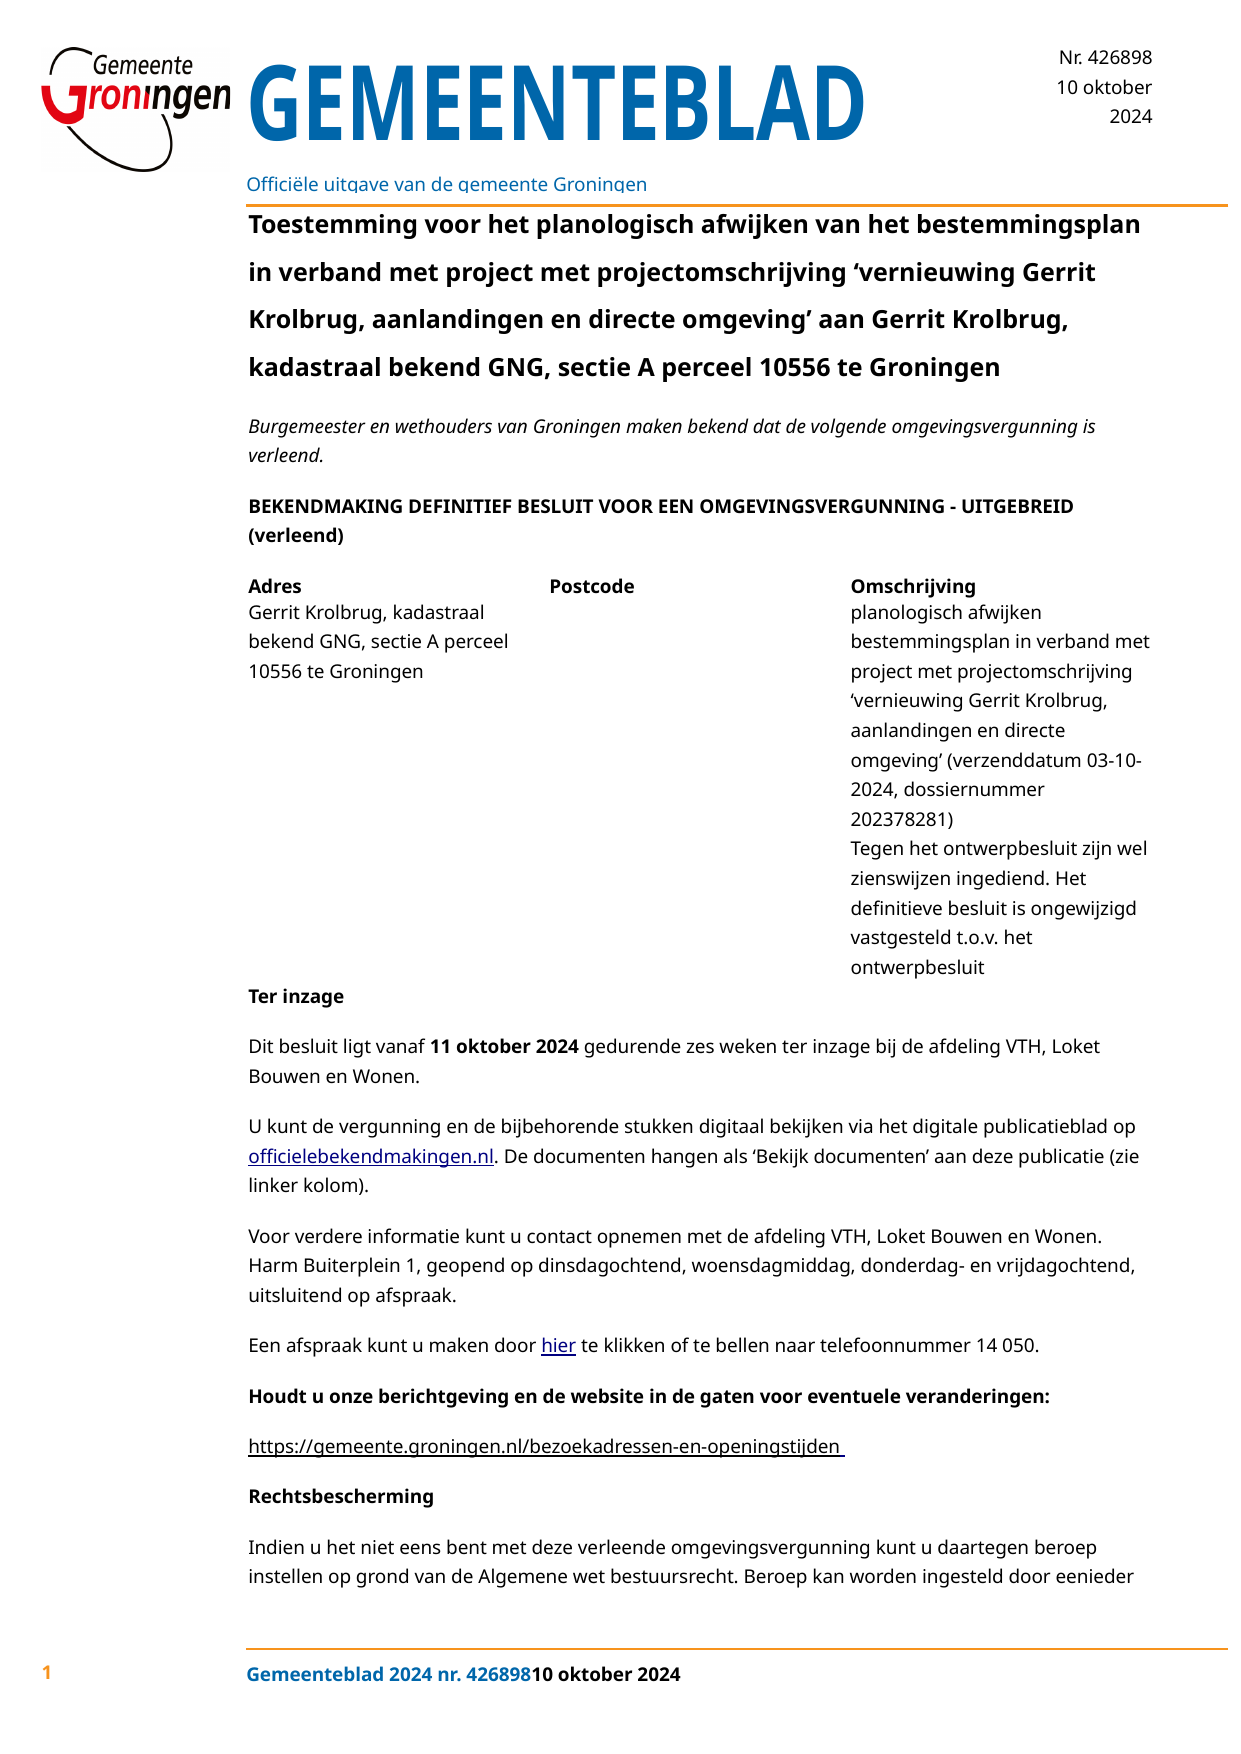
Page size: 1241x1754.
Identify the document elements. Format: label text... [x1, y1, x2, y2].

table_cell planologisch afwijken bestemmingsplan in verband met project met projectomschrijving ‘vernieuwing Gerrit Krolbrug, aanlandingen en directe omgeving’ (verzenddatum 03-10-2024, dossiernummer 202378281) Tegen het ontwerpbesluit zijn wel zienswijzen ingediend. Het definitieve besluit is ongewijzigd vastgesteld t.o.v. het ontwerpbesluit [850, 599, 1152, 980]
text Dit besluit ligt vanaf 11 oktober 2024 gedurende zes weken ter inzage bij de afdeling VTH, Loket Bouwen en Wonen. [248, 1033, 1152, 1089]
table_header Adres [248, 573, 549, 599]
picture [41, 47, 231, 172]
text BEKENDMAKING DEFINITIEF BESLUIT VOOR EEN OMGEVINGSVERGUNNING - UITGEBREID (verleend) [248, 493, 1152, 548]
text Rechtsbescherming [248, 1484, 1152, 1509]
text Voor verdere informatie kunt u contact opnemen met de afdeling VTH, Loket Bouwen en Wonen. Harm Buiterplein 1, geopend op dinsdagochtend, woensdagmiddag, donderdag- en vrijdagochtend, uitsluitend op afspraak. [248, 1223, 1152, 1308]
text Toestemming voor het planologisch afwijken van het bestemmingsplan in verband met project met projectomschrijving ‘vernieuwing Gerrit Krolbrug, aanlandingen en directe omgeving’ aan Gerrit Krolbrug, kadastraal bekend GNG, sectie A perceel 10556 te Groningen [248, 207, 1152, 384]
text U kunt de vergunning en de bijbehorende stukken digitaal bekijken via het digitale publicatieblad op officielebekendmakingen.nl. De documenten hangen als ‘Bekijk documenten’ aan deze publicatie (zie linker kolom). [248, 1113, 1152, 1198]
text Indien u het niet eens bent met deze verleende omgevingsvergunning kunt u daartegen beroep instellen op grond van de Algemene wet bestuursrecht. Beroep kan worden ingesteld door eenieder [248, 1534, 1152, 1589]
table_header Postcode [549, 573, 850, 599]
text Houdt u onze berichtgeving en de website in de gaten voor eventuele veranderingen: [248, 1383, 1152, 1409]
table_header Omschrijving [850, 573, 1152, 599]
text Een afspraak kunt u maken door hier te klikken of te bellen naar telefoonnummer 14 050. [248, 1332, 1152, 1358]
text Burgemeester en wethouders van Groningen maken bekend dat de volgende omgevingsvergunning is verleend. [248, 413, 1152, 468]
text Ter inzage [248, 983, 1152, 1009]
table_cell [549, 599, 850, 980]
text https://gemeente.groningen.nl/bezoekadressen-en-openingstijden [248, 1433, 1152, 1459]
table_cell Gerrit Krolbrug, kadastraal bekend GNG, sectie A perceel 10556 te Groningen [248, 599, 549, 980]
